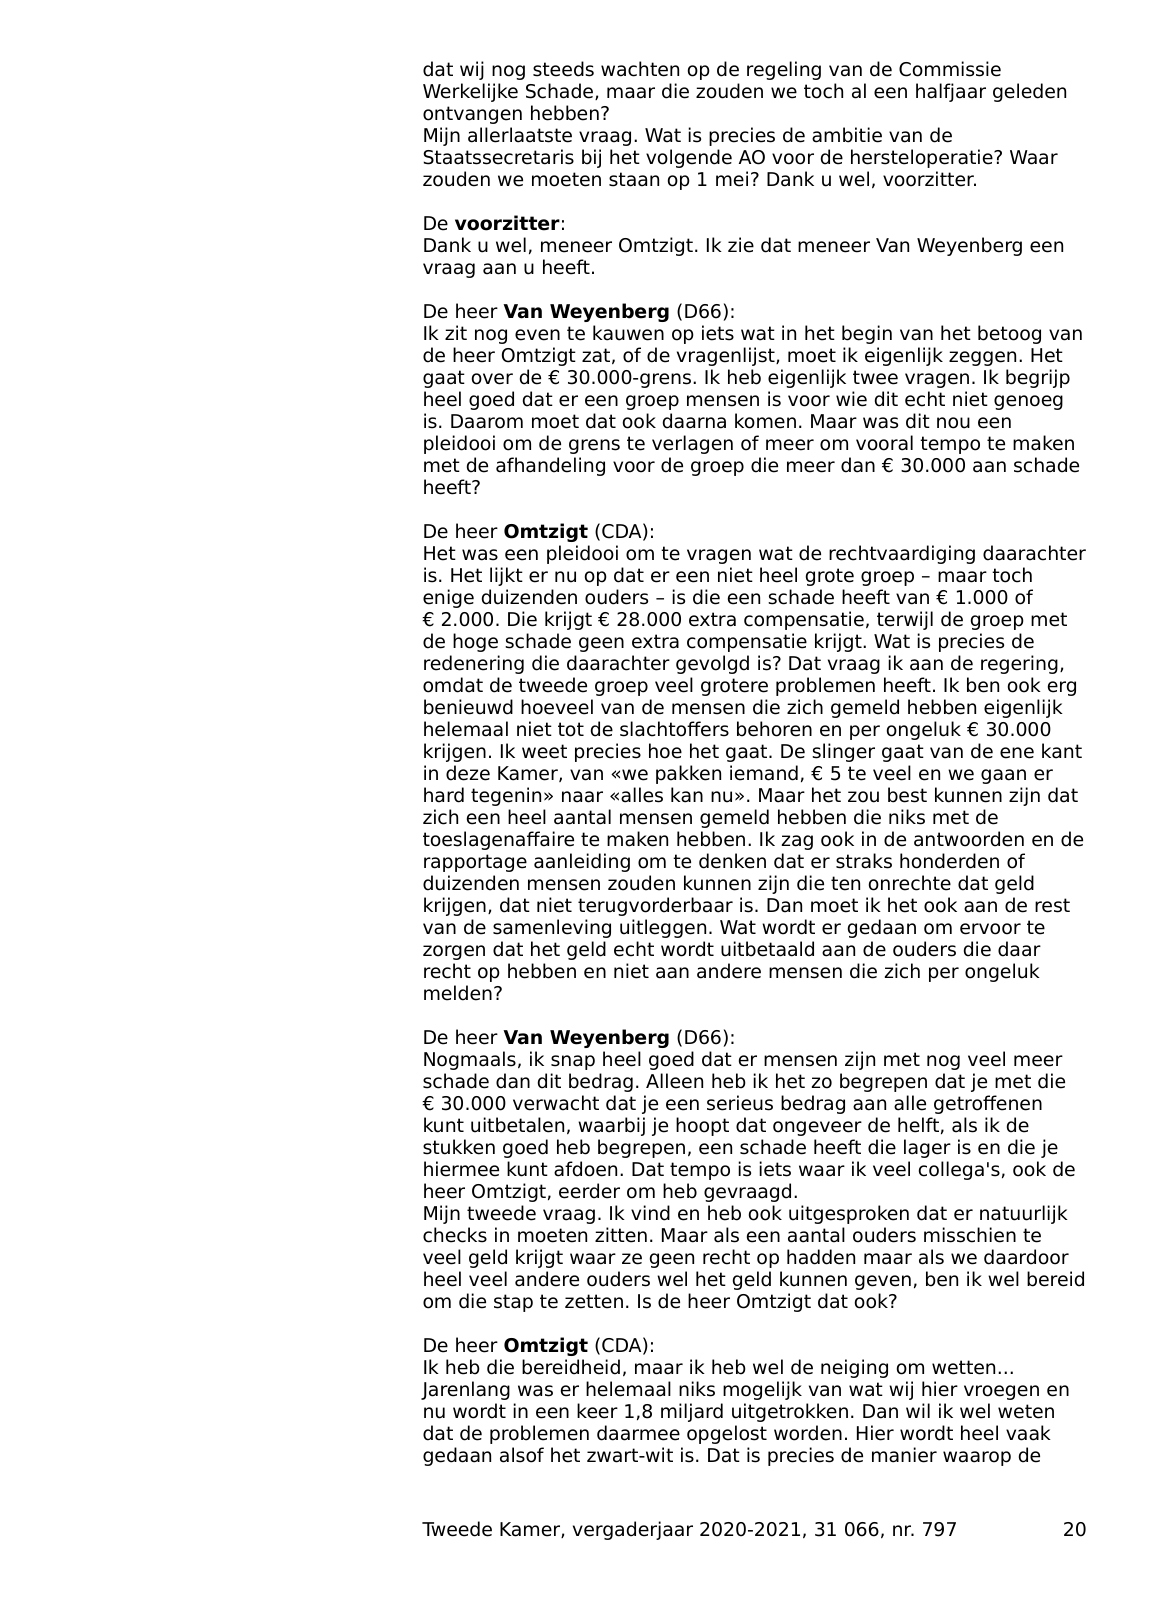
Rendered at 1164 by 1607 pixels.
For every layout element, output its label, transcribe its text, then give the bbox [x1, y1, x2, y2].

text Het was een pleidooi om te vragen wat de rechtvaardiging daarachter is. Het lijkt er nu op dat er een niet heel grote groep – maar toch enige duizenden ouders – is die een schade heeft van € 1.000 of € 2.000. Die krijgt € 28.000 extra compensatie, terwijl de groep met de hoge schade geen extra compensatie krijgt. Wat is precies de redenering die daarachter gevolgd is? Dat vraag ik aan de regering, omdat de tweede groep veel grotere problemen heeft. Ik ben ook erg benieuwd hoeveel van de mensen die zich gemeld hebben eigenlijk helemaal niet tot de slachtoffers behoren en per ongeluk € 30.000 krijgen. Ik weet precies hoe het gaat. De slinger gaat van de ene kant in deze Kamer, van «we pakken iemand, € 5 te veel en we gaan er hard tegenin» naar «alles kan nu». Maar het zou best kunnen zijn dat zich een heel aantal mensen gemeld hebben die niks met de toeslagenaffaire te maken hebben. Ik zag ook in de antwoorden en de rapportage aanleiding om te denken dat er straks honderden of duizenden mensen zouden kunnen zijn die ten onrechte dat geld krijgen, dat niet terugvorderbaar is. Dan moet ik het ook aan de rest van de samenleving uitleggen. Wat wordt er gedaan om ervoor te zorgen dat het geld echt wordt uitbetaald aan de ouders die daar recht op hebben en niet aan andere mensen die zich per ongeluk melden? [422, 543, 1087, 1005]
text Dank u wel, meneer Omtzigt. Ik zie dat meneer Van Weyenberg een vraag aan u heeft. [422, 235, 1087, 279]
text De heer Van Weyenberg (D66): [422, 301, 1087, 323]
text Ik zit nog even te kauwen op iets wat in het begin van het betoog van de heer Omtzigt zat, of de vragenlijst, moet ik eigenlijk zeggen. Het gaat over de € 30.000-grens. Ik heb eigenlijk twee vragen. Ik begrijp heel goed dat er een groep mensen is voor wie dit echt niet genoeg is. Daarom moet dat ook daarna komen. Maar was dit nou een pleidooi om de grens te verlagen of meer om vooral tempo te maken met de afhandeling voor de groep die meer dan € 30.000 aan schade heeft? [422, 323, 1087, 499]
text De heer Omtzigt (CDA): [422, 1335, 1087, 1357]
text Nogmaals, ik snap heel goed dat er mensen zijn met nog veel meer schade dan dit bedrag. Alleen heb ik het zo begrepen dat je met die € 30.000 verwacht dat je een serieus bedrag aan alle getroffenen kunt uitbetalen, waarbij je hoopt dat ongeveer de helft, als ik de stukken goed heb begrepen, een schade heeft die lager is en die je hiermee kunt afdoen. Dat tempo is iets waar ik veel collega's, ook de heer Omtzigt, eerder om heb gevraagd. [422, 1049, 1087, 1203]
text Mijn tweede vraag. Ik vind en heb ook uitgesproken dat er natuurlijk checks in moeten zitten. Maar als een aantal ouders misschien te veel geld krijgt waar ze geen recht op hadden maar als we daardoor heel veel andere ouders wel het geld kunnen geven, ben ik wel bereid om die stap te zetten. Is de heer Omtzigt dat ook? [422, 1203, 1087, 1313]
text Mijn allerlaatste vraag. Wat is precies de ambitie van de Staatssecretaris bij het volgende AO voor de hersteloperatie? Waar zouden we moeten staan op 1 mei? Dank u wel, voorzitter. [422, 125, 1087, 191]
text De heer Omtzigt (CDA): [422, 521, 1087, 543]
text Ik heb die bereidheid, maar ik heb wel de neiging om wetten... Jarenlang was er helemaal niks mogelijk van wat wij hier vroegen en nu wordt in een keer 1,8 miljard uitgetrokken. Dan wil ik wel weten dat de problemen daarmee opgelost worden. Hier wordt heel vaak gedaan alsof het zwart-wit is. Dat is precies de manier waarop de [422, 1357, 1087, 1467]
text De voorzitter: [422, 213, 1087, 235]
text dat wij nog steeds wachten op de regeling van de Commissie Werkelijke Schade, maar die zouden we toch al een halfjaar geleden ontvangen hebben? [422, 59, 1087, 125]
text De heer Van Weyenberg (D66): [422, 1027, 1087, 1049]
